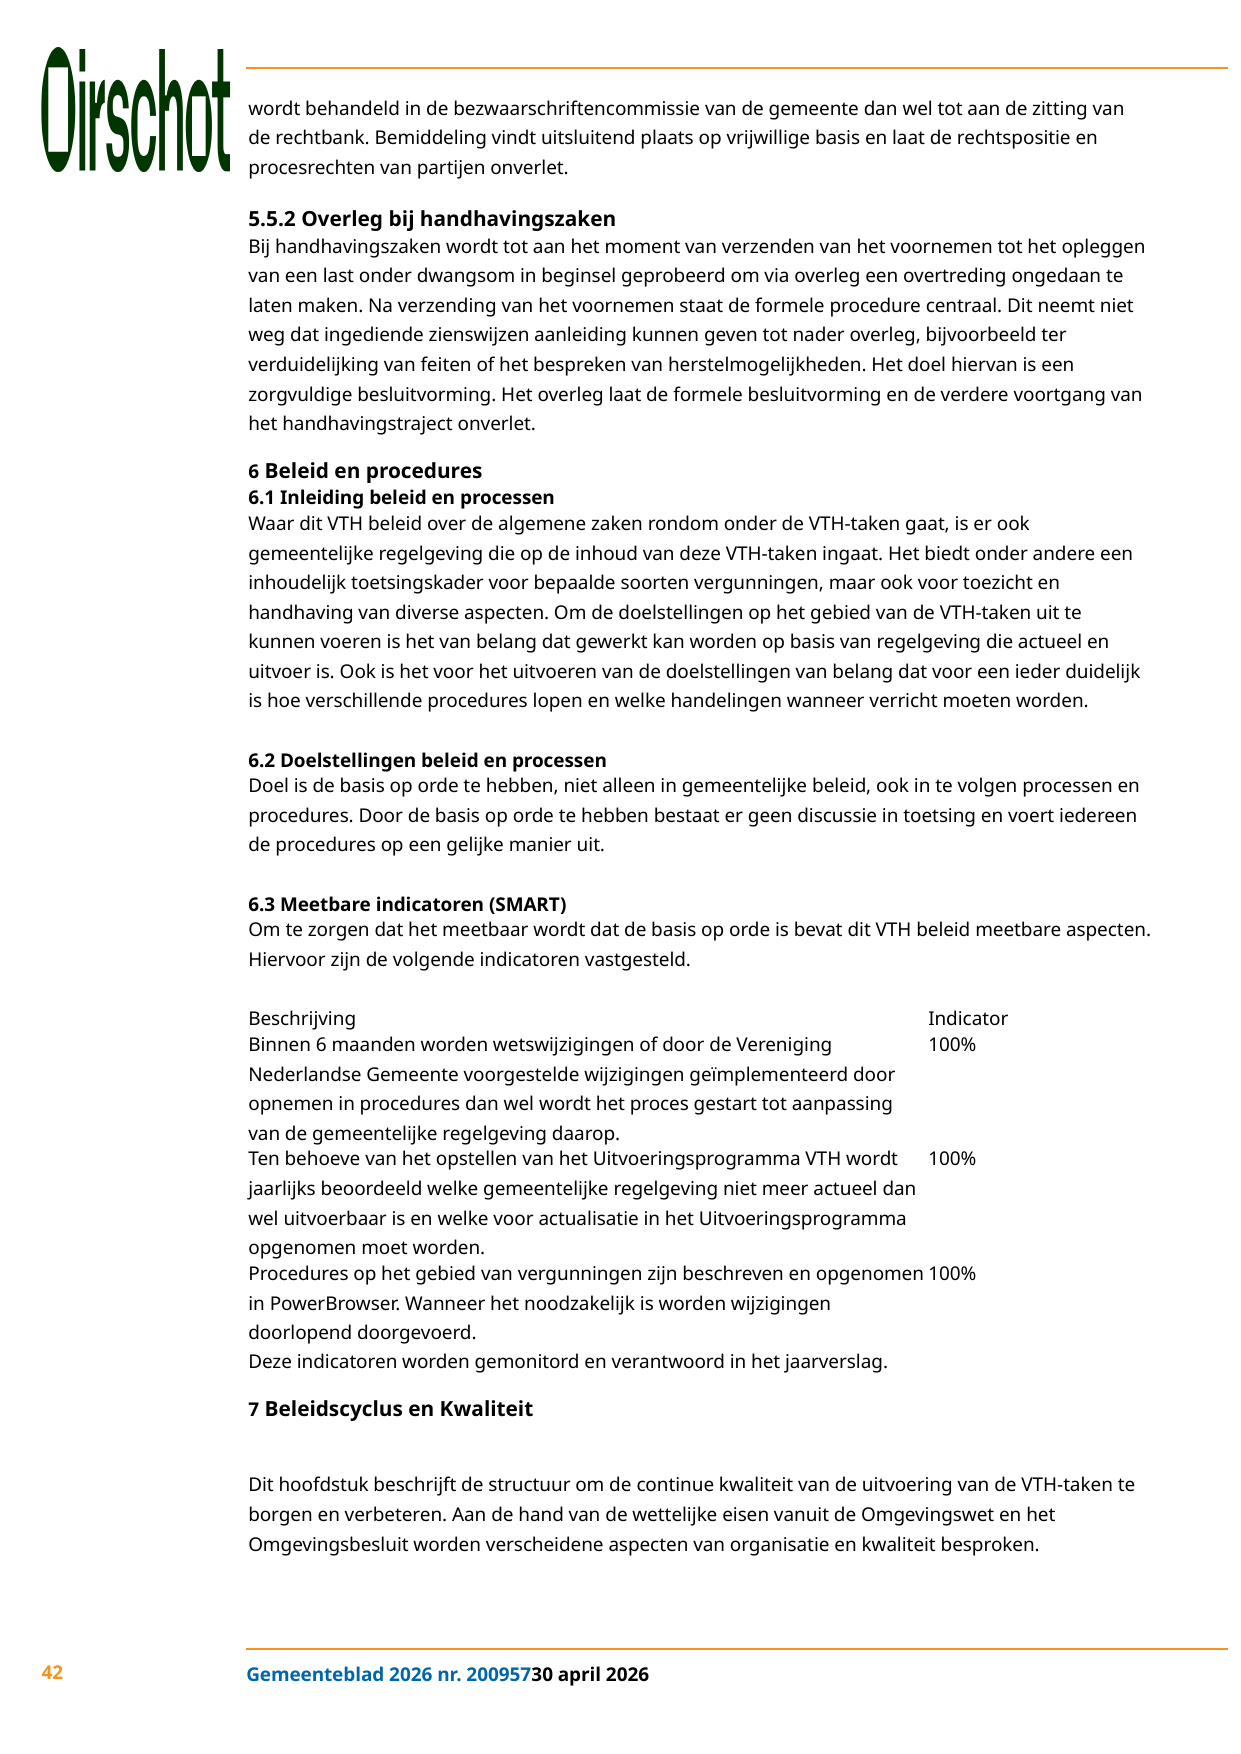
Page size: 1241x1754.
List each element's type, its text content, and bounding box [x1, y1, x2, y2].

table_cell Procedures op het gebied van vergunningen zijn beschreven en opgenomen in PowerBrowser. Wanneer het noodzakelijk is worden wijzigingen doorlopend doorgevoerd. [248, 1260, 928, 1345]
text Waar dit VTH beleid over de algemene zaken rondom onder de VTH-taken gaat, is er ook gemeentelijke regelgeving die op de inhoud van deze VTH-taken ingaat. Het biedt onder andere een inhoudelijk toetsingskader voor bepaalde soorten vergunningen, maar ook voor toezicht en handhaving van diverse aspecten. Om de doelstellingen op het gebied van de VTH-taken uit te kunnen voeren is het van belang dat gewerkt kan worden op basis van regelgeving die actueel en uitvoer is. Ook is het voor het uitvoeren van de doelstellingen van belang dat voor een ieder duidelijk is hoe verschillende procedures lopen en welke handelingen wanneer verricht moeten worden. [248, 510, 1152, 713]
text Bij handhavingszaken wordt tot aan het moment van verzenden van het voornemen tot het opleggen van een last onder dwangsom in beginsel geprobeerd om via overleg een overtreding ongedaan te laten maken. Na verzending van het voornemen staat de formele procedure centraal. Dit neemt niet weg dat ingediende zienswijzen aanleiding kunnen geven tot nader overleg, bijvoorbeeld ter verduidelijking van feiten of het bespreken van herstelmogelijkheden. Het doel hiervan is een zorgvuldige besluitvorming. Het overleg laat de formele besluitvorming en de verdere voortgang van het handhavingstraject onverlet. [248, 233, 1152, 436]
text wordt behandeld in de bezwaarschriftencommissie van de gemeente dan wel tot aan de zitting van de rechtbank. Bemiddeling vindt uitsluitend plaats op vrijwillige basis en laat de rechtspositie en procesrechten van partijen onverlet. [248, 95, 1152, 180]
text 6.3 Meetbare indicatoren (SMART) [248, 891, 1152, 917]
text Om te zorgen dat het meetbaar wordt dat de basis op orde is bevat dit VTH beleid meetbare aspecten. Hiervoor zijn de volgende indicatoren vastgesteld. [248, 917, 1152, 972]
text Dit hoofdstuk beschrijft de structuur om de continue kwaliteit van de uitvoering van de VTH-taken te borgen en verbeteren. Aan de hand van de wettelijke eisen vanuit de Omgevingswet en het Omgevingsbesluit worden verscheidene aspecten van organisatie en kwaliteit besproken. [248, 1472, 1152, 1556]
table_cell 100% [928, 1146, 1152, 1260]
table_header Indicator [928, 1005, 1152, 1031]
text 6.1 Inleiding beleid en processen [248, 484, 1152, 510]
table_cell 100% [928, 1260, 1152, 1345]
table_header Beschrijving [248, 1005, 928, 1031]
text 7 Beleidscyclus en Kwaliteit [248, 1394, 1152, 1422]
table_cell Ten behoeve van het opstellen van het Uitvoeringsprogramma VTH wordt jaarlijks beoordeeld welke gemeentelijke regelgeving niet meer actueel dan wel uitvoerbaar is en welke voor actualisatie in het Uitvoeringsprogramma opgenomen moet worden. [248, 1146, 928, 1260]
text 5.5.2 Overleg bij handhavingszaken [248, 204, 1152, 233]
picture [41, 47, 231, 172]
text Deze indicatoren worden gemonitord en verantwoord in het jaarverslag. [248, 1348, 1152, 1374]
text 6 Beleid en procedures [248, 456, 1152, 484]
table_cell Binnen 6 maanden worden wetswijzigingen of door de Vereniging Nederlandse Gemeente voorgestelde wijzigingen geïmplementeerd door opnemen in procedures dan wel wordt het proces gestart tot aanpassing van de gemeentelijke regelgeving daarop. [248, 1031, 928, 1146]
table_cell 100% [928, 1031, 1152, 1146]
text Doel is de basis op orde te hebben, niet alleen in gemeentelijke beleid, ook in te volgen processen en procedures. Door de basis op orde te hebben bestaat er geen discussie in toetsing en voert iedereen de procedures op een gelijke manier uit. [248, 772, 1152, 857]
text 6.2 Doelstellingen beleid en processen [248, 747, 1152, 772]
